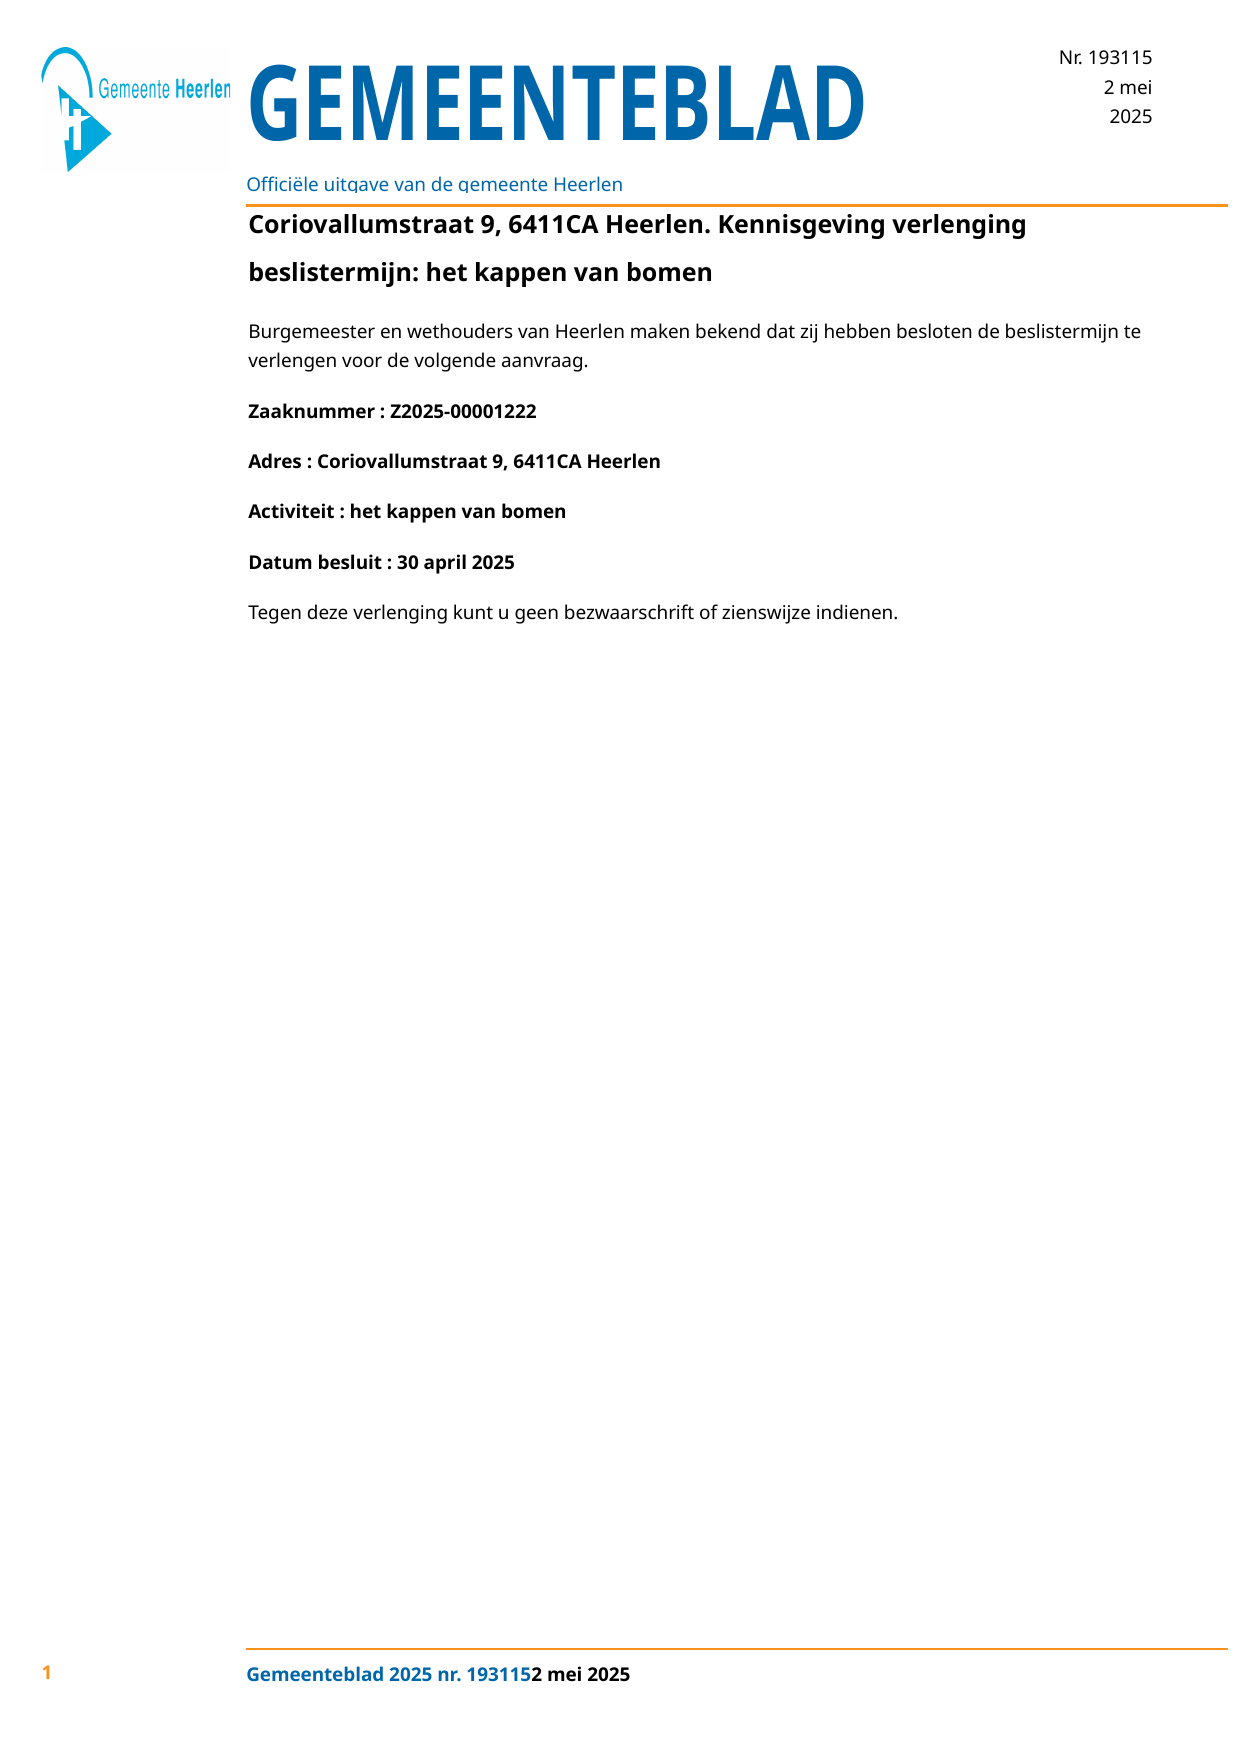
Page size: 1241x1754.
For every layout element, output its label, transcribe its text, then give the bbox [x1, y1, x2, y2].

text Datum besluit : 30 april 2025 [248, 549, 1152, 575]
picture [41, 47, 231, 172]
text Tegen deze verlenging kunt u geen bezwaarschrift of zienswijze indienen. [248, 599, 1152, 625]
text Burgemeester en wethouders van Heerlen maken bekend dat zij hebben besloten de beslistermijn te verlengen voor de volgende aanvraag. [248, 318, 1152, 373]
picture [41, 47, 59, 70]
text Activiteit : het kappen van bomen [248, 499, 1152, 524]
text Zaaknummer : Z2025-00001222 [248, 398, 1152, 424]
text Adres : Coriovallumstraat 9, 6411CA Heerlen [248, 448, 1152, 474]
text Coriovallumstraat 9, 6411CA Heerlen. Kennisgeving verlenging beslistermijn: het kappen van bomen [248, 207, 1152, 288]
